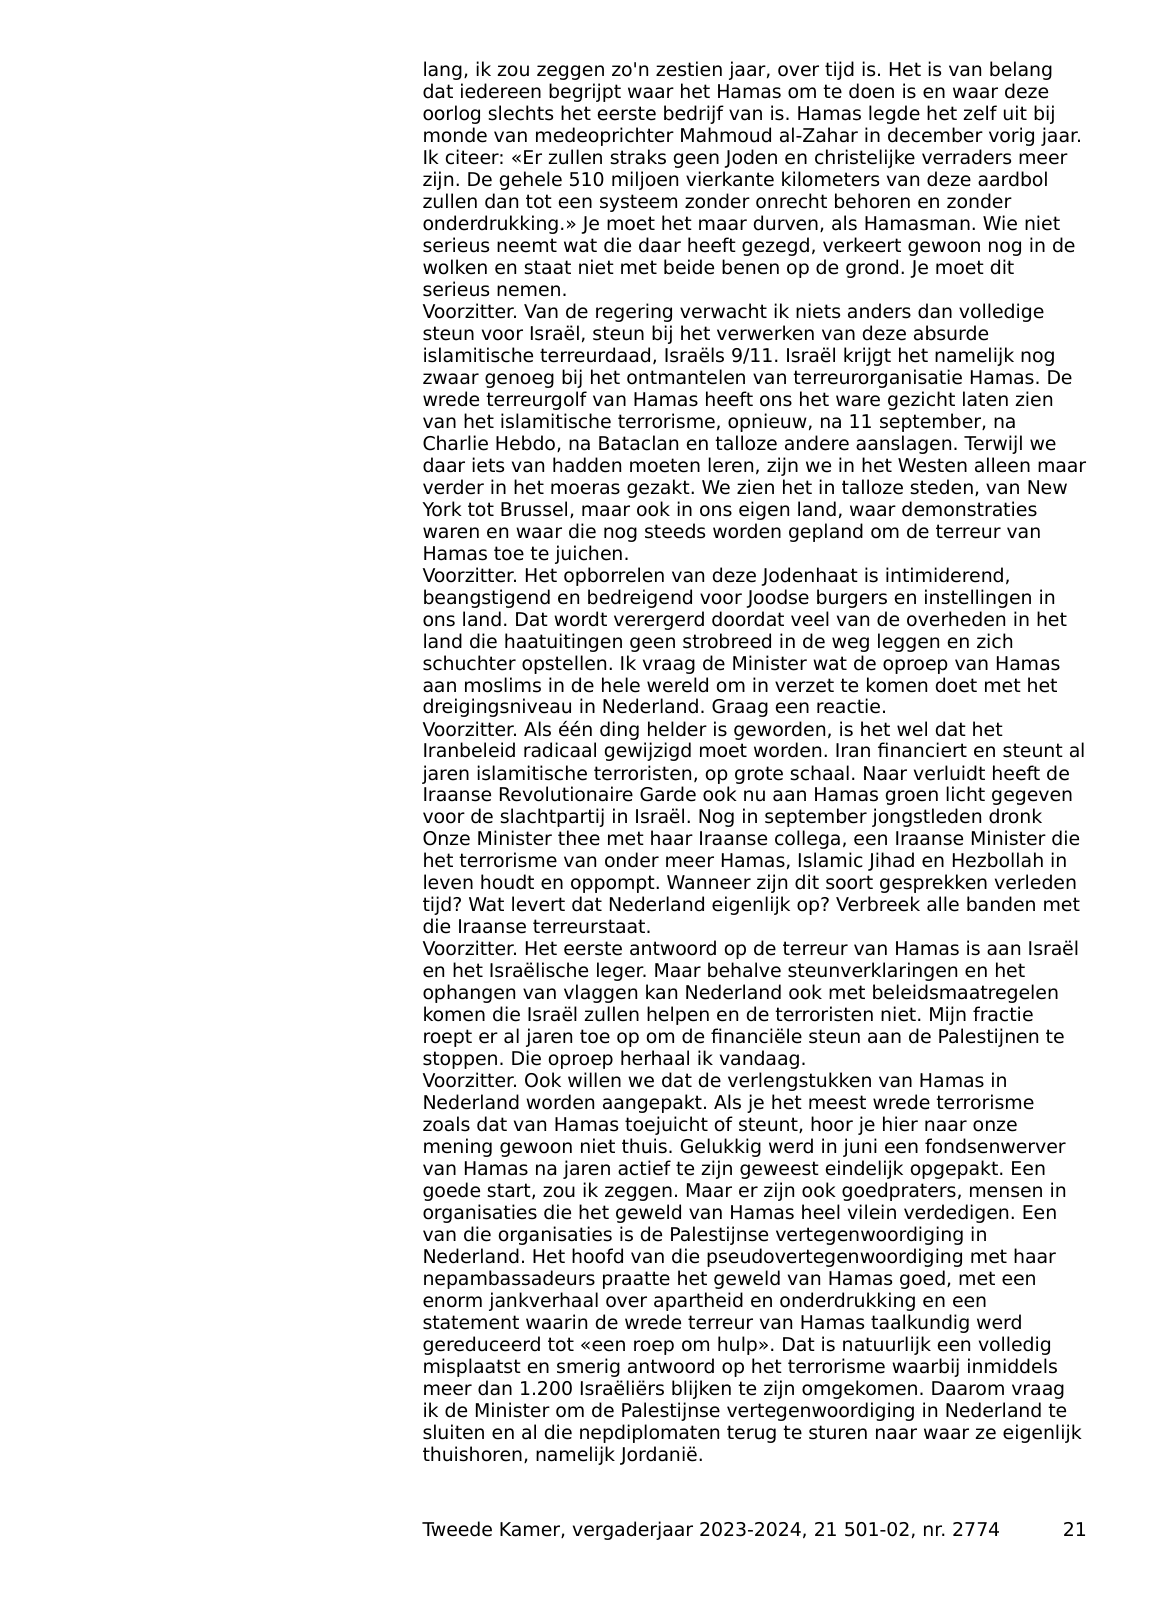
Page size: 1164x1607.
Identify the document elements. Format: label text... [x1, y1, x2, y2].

text Voorzitter. Van de regering verwacht ik niets anders dan volledige steun voor Israël, steun bij het verwerken van deze absurde islamitische terreurdaad, Israëls 9/11. Israël krijgt het namelijk nog zwaar genoeg bij het ontmantelen van terreurorganisatie Hamas. De wrede terreurgolf van Hamas heeft ons het ware gezicht laten zien van het islamitische terrorisme, opnieuw, na 11 september, na Charlie Hebdo, na Bataclan en talloze andere aanslagen. Terwijl we daar iets van hadden moeten leren, zijn we in het Westen alleen maar verder in het moeras gezakt. We zien het in talloze steden, van New York tot Brussel, maar ook in ons eigen land, waar demonstraties waren en waar die nog steeds worden gepland om de terreur van Hamas toe te juichen. [422, 301, 1087, 564]
text Voorzitter. Het opborrelen van deze Jodenhaat is intimiderend, beangstigend en bedreigend voor Joodse burgers en instellingen in ons land. Dat wordt verergerd doordat veel van de overheden in het land die haatuitingen geen strobreed in de weg leggen en zich schuchter opstellen. Ik vraag de Minister wat de oproep van Hamas aan moslims in de hele wereld om in verzet te komen doet met het dreigingsniveau in Nederland. Graag een reactie. [422, 564, 1087, 718]
text Voorzitter. Het eerste antwoord op de terreur van Hamas is aan Israël en het Israëlische leger. Maar behalve steunverklaringen en het ophangen van vlaggen kan Nederland ook met beleidsmaatregelen komen die Israël zullen helpen en de terroristen niet. Mijn fractie roept er al jaren toe op om de financiële steun aan de Palestijnen te stoppen. Die oproep herhaal ik vandaag. [422, 938, 1087, 1070]
text lang, ik zou zeggen zo'n zestien jaar, over tijd is. Het is van belang dat iedereen begrijpt waar het Hamas om te doen is en waar deze oorlog slechts het eerste bedrijf van is. Hamas legde het zelf uit bij monde van medeoprichter Mahmoud al-Zahar in december vorig jaar. Ik citeer: «Er zullen straks geen Joden en christelijke verraders meer zijn. De gehele 510 miljoen vierkante kilometers van deze aardbol zullen dan tot een systeem zonder onrecht behoren en zonder onderdrukking.» Je moet het maar durven, als Hamasman. Wie niet serieus neemt wat die daar heeft gezegd, verkeert gewoon nog in de wolken en staat niet met beide benen op de grond. Je moet dit serieus nemen. [422, 59, 1087, 301]
text Voorzitter. Als één ding helder is geworden, is het wel dat het Iranbeleid radicaal gewijzigd moet worden. Iran financiert en steunt al jaren islamitische terroristen, op grote schaal. Naar verluidt heeft de Iraanse Revolutionaire Garde ook nu aan Hamas groen licht gegeven voor de slachtpartij in Israël. Nog in september jongstleden dronk Onze Minister thee met haar Iraanse collega, een Iraanse Minister die het terrorisme van onder meer Hamas, Islamic Jihad en Hezbollah in leven houdt en oppompt. Wanneer zijn dit soort gesprekken verleden tijd? Wat levert dat Nederland eigenlijk op? Verbreek alle banden met die Iraanse terreurstaat. [422, 718, 1087, 938]
text Voorzitter. Ook willen we dat de verlengstukken van Hamas in Nederland worden aangepakt. Als je het meest wrede terrorisme zoals dat van Hamas toejuicht of steunt, hoor je hier naar onze mening gewoon niet thuis. Gelukkig werd in juni een fondsenwerver van Hamas na jaren actief te zijn geweest eindelijk opgepakt. Een goede start, zou ik zeggen. Maar er zijn ook goedpraters, mensen in organisaties die het geweld van Hamas heel vilein verdedigen. Een van die organisaties is de Palestijnse vertegenwoordiging in Nederland. Het hoofd van die pseudovertegenwoordiging met haar nepambassadeurs praatte het geweld van Hamas goed, met een enorm jankverhaal over apartheid en onderdrukking en een statement waarin de wrede terreur van Hamas taalkundig werd gereduceerd tot «een roep om hulp». Dat is natuurlijk een volledig misplaatst en smerig antwoord op het terrorisme waarbij inmiddels meer dan 1.200 Israëliërs blijken te zijn omgekomen. Daarom vraag ik de Minister om de Palestijnse vertegenwoordiging in Nederland te sluiten en al die nepdiplomaten terug te sturen naar waar ze eigenlijk thuishoren, namelijk Jordanië. [422, 1070, 1087, 1466]
